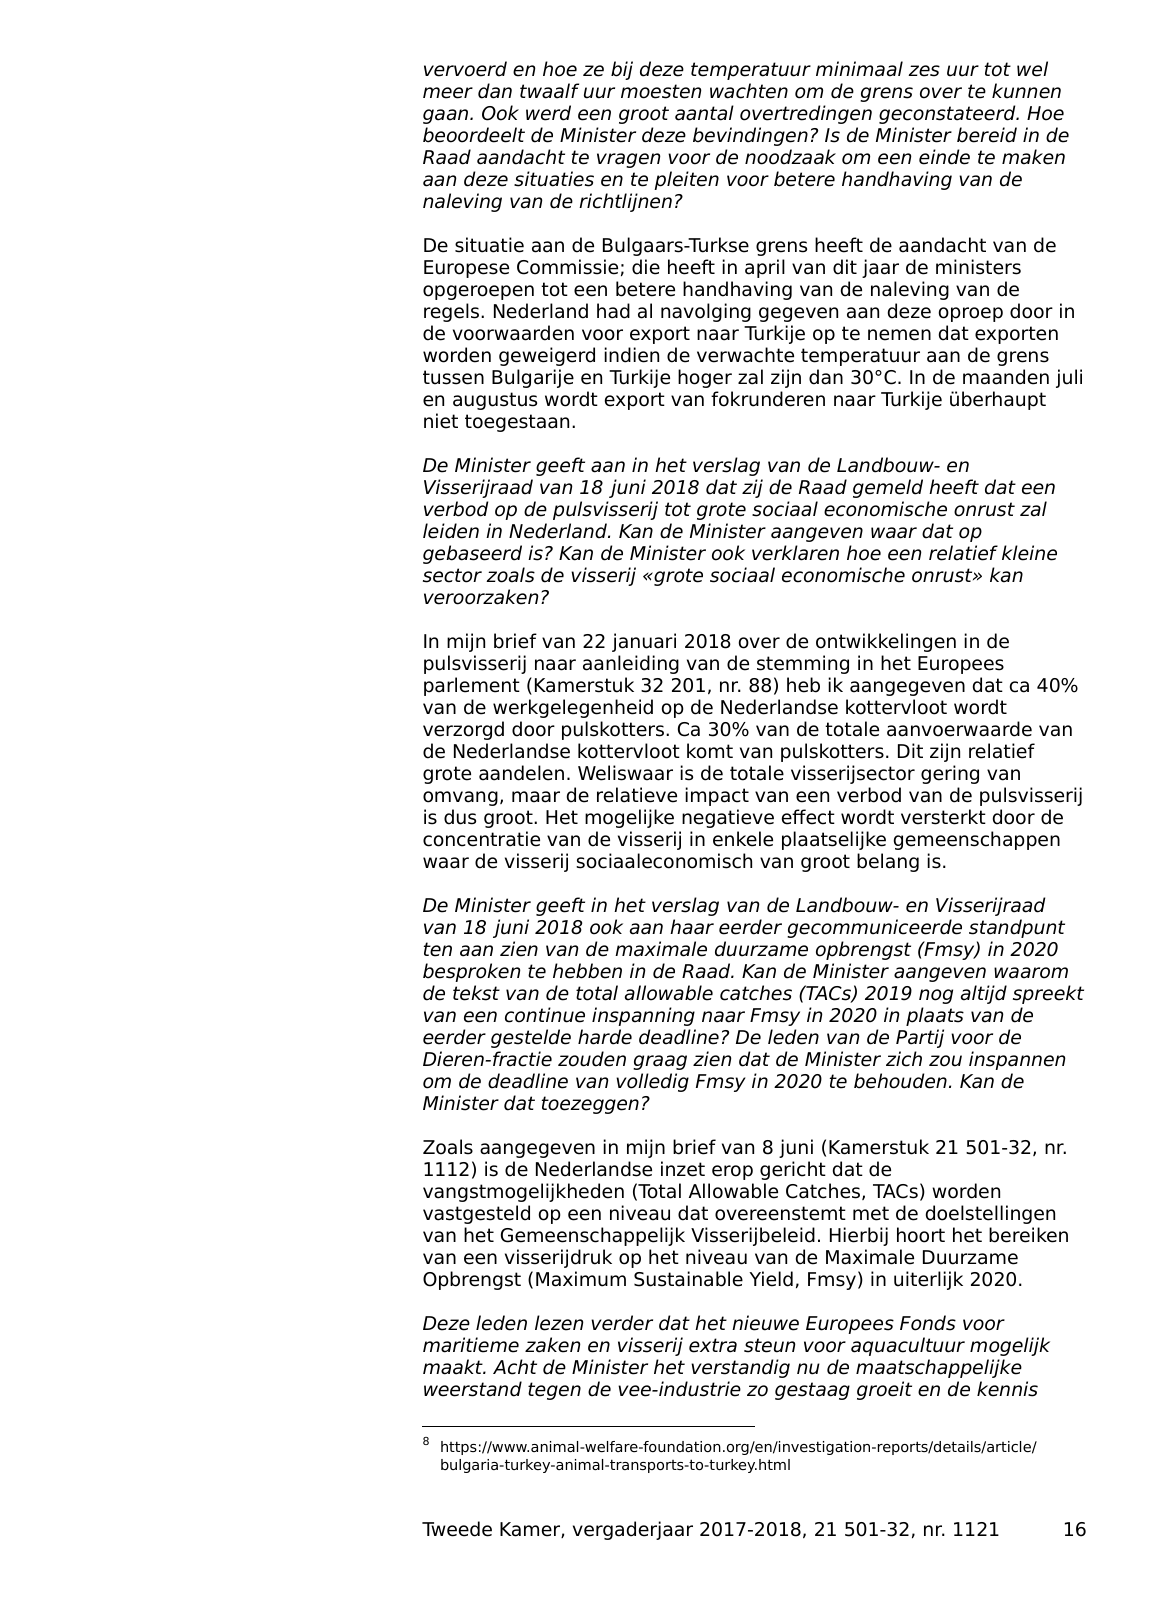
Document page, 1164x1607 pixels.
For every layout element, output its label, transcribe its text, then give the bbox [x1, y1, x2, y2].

text In mijn brief van 22 januari 2018 over de ontwikkelingen in de pulsvisserij naar aanleiding van de stemming in het Europees parlement (Kamerstuk 32 201, nr. 88) heb ik aangegeven dat ca 40% van de werkgelegenheid op de Nederlandse kottervloot wordt verzorgd door pulskotters. Ca 30% van de totale aanvoerwaarde van de Nederlandse kottervloot komt van pulskotters. Dit zijn relatief grote aandelen. Weliswaar is de totale visserijsector gering van omvang, maar de relatieve impact van een verbod van de pulsvisserij is dus groot. Het mogelijke negatieve effect wordt versterkt door de concentratie van de visserij in enkele plaatselijke gemeenschappen waar de visserij sociaaleconomisch van groot belang is. [422, 631, 1087, 873]
text vervoerd en hoe ze bij deze temperatuur minimaal zes uur tot wel meer dan twaalf uur moesten wachten om de grens over te kunnen gaan. Ook werd een groot aantal overtredingen geconstateerd. Hoe beoordeelt de Minister deze bevindingen? Is de Minister bereid in de Raad aandacht te vragen voor de noodzaak om een einde te maken aan deze situaties en te pleiten voor betere handhaving van de naleving van de richtlijnen? [422, 59, 1087, 213]
text De situatie aan de Bulgaars-Turkse grens heeft de aandacht van de Europese Commissie; die heeft in april van dit jaar de ministers opgeroepen tot een betere handhaving van de naleving van de regels. Nederland had al navolging gegeven aan deze oproep door in de voorwaarden voor export naar Turkije op te nemen dat exporten worden geweigerd indien de verwachte temperatuur aan de grens tussen Bulgarije en Turkije hoger zal zijn dan 30°C. In de maanden juli en augustus wordt export van fokrunderen naar Turkije überhaupt niet toegestaan. [422, 235, 1087, 433]
text Zoals aangegeven in mijn brief van 8 juni (Kamerstuk 21 501-32, nr. 1112) is de Nederlandse inzet erop gericht dat de vangstmogelijkheden (Total Allowable Catches, TACs) worden vastgesteld op een niveau dat overeenstemt met de doelstellingen van het Gemeenschappelijk Visserijbeleid. Hierbij hoort het bereiken van een visserijdruk op het niveau van de Maximale Duurzame Opbrengst (Maximum Sustainable Yield, Fmsy) in uiterlijk 2020. [422, 1137, 1087, 1291]
text https://www.animal-welfare-foundation.org/en/investigation-reports/details/article/bulgaria-turkey-animal-transports-to-turkey.html [422, 1435, 1087, 1474]
text Deze leden lezen verder dat het nieuwe Europees Fonds voor maritieme zaken en visserij extra steun voor aquacultuur mogelijk maakt. Acht de Minister het verstandig nu de maatschappelijke weerstand tegen de vee-industrie zo gestaag groeit en de kennis [422, 1313, 1087, 1401]
text De Minister geeft aan in het verslag van de Landbouw- en Visserijraad van 18 juni 2018 dat zij de Raad gemeld heeft dat een verbod op de pulsvisserij tot grote sociaal economische onrust zal leiden in Nederland. Kan de Minister aangeven waar dat op gebaseerd is? Kan de Minister ook verklaren hoe een relatief kleine sector zoals de visserij «grote sociaal economische onrust» kan veroorzaken? [422, 455, 1087, 609]
text De Minister geeft in het verslag van de Landbouw- en Visserijraad van 18 juni 2018 ook aan haar eerder gecommuniceerde standpunt ten aan zien van de maximale duurzame opbrengst (Fmsy) in 2020 besproken te hebben in de Raad. Kan de Minister aangeven waarom de tekst van de total allowable catches (TACs) 2019 nog altijd spreekt van een continue inspanning naar Fmsy in 2020 in plaats van de eerder gestelde harde deadline? De leden van de Partij voor de Dieren-fractie zouden graag zien dat de Minister zich zou inspannen om de deadline van volledig Fmsy in 2020 te behouden. Kan de Minister dat toezeggen? [422, 895, 1087, 1115]
